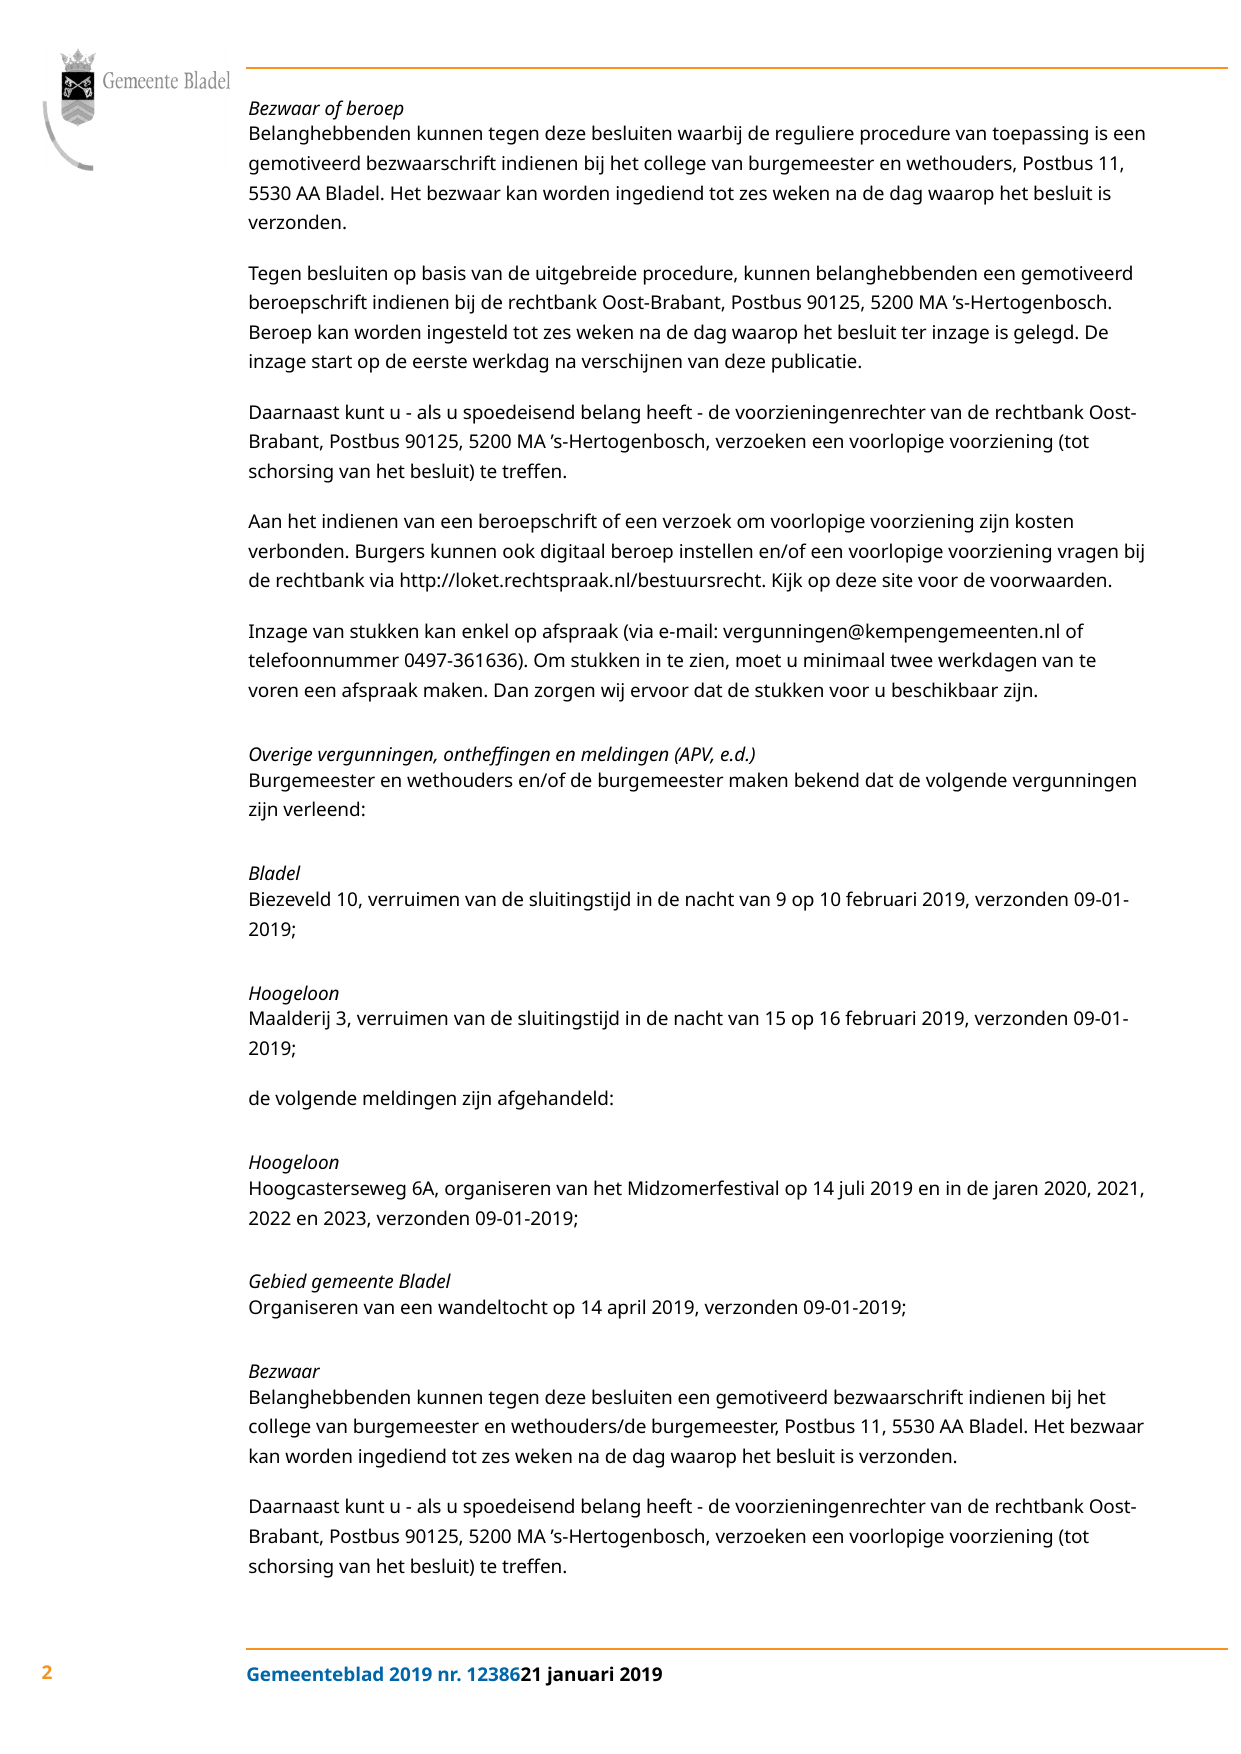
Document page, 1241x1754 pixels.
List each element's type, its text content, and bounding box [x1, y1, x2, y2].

text de volgende meldingen zijn afgehandeld: [248, 1085, 1152, 1111]
text Hoogeloon [248, 980, 1152, 1005]
text Bezwaar of beroep [248, 95, 1152, 121]
text Bladel [248, 860, 1152, 886]
text Overige vergunningen, ontheffingen en meldingen (APV, e.d.) [248, 741, 1152, 767]
picture [41, 47, 231, 172]
text Inzage van stukken kan enkel op afspraak (via e-mail: vergunningen@kempengemeenten.nl of telefoonnummer 0497-361636). Om stukken in te zien, moet u minimaal twee werkdagen van te voren een afspraak maken. Dan zorgen wij ervoor dat de stukken voor u beschikbaar zijn. [248, 618, 1152, 703]
text Aan het indienen van een beroepschrift of een verzoek om voorlopige voorziening zijn kosten verbonden. Burgers kunnen ook digitaal beroep instellen en/of een voorlopige voorziening vragen bij de rechtbank via http://loket.rechtspraak.nl/bestuursrecht. Kijk op deze site voor de voorwaarden. [248, 508, 1152, 593]
text Tegen besluiten op basis van de uitgebreide procedure, kunnen belanghebbenden een gemotiveerd beroepschrift indienen bij de rechtbank Oost-Brabant, Postbus 90125, 5200 MA ’s-Hertogenbosch. Beroep kan worden ingesteld tot zes weken na de dag waarop het besluit ter inzage is gelegd. De inzage start op de eerste werkdag na verschijnen van deze publicatie. [248, 260, 1152, 374]
text Belanghebbenden kunnen tegen deze besluiten een gemotiveerd bezwaarschrift indienen bij het college van burgemeester en wethouders/de burgemeester, Postbus 11, 5530 AA Bladel. Het bezwaar kan worden ingediend tot zes weken na de dag waarop het besluit is verzonden. [248, 1384, 1152, 1469]
text Hoogeloon [248, 1149, 1152, 1175]
text Organiseren van een wandeltocht op 14 april 2019, verzonden 09-01-2019; [248, 1294, 1152, 1320]
text Daarnaast kunt u - als u spoedeisend belang heeft - de voorzieningenrechter van de rechtbank Oost-Brabant, Postbus 90125, 5200 MA ’s-Hertogenbosch, verzoeken een voorlopige voorziening (tot schorsing van het besluit) te treffen. [248, 399, 1152, 484]
text Daarnaast kunt u - als u spoedeisend belang heeft - de voorzieningenrechter van de rechtbank Oost-Brabant, Postbus 90125, 5200 MA ’s-Hertogenbosch, verzoeken een voorlopige voorziening (tot schorsing van het besluit) te treffen. [248, 1494, 1152, 1578]
text Maalderij 3, verruimen van de sluitingstijd in de nacht van 15 op 16 februari 2019, verzonden 09-01-2019; [248, 1005, 1152, 1061]
text Belanghebbenden kunnen tegen deze besluiten waarbij de reguliere procedure van toepassing is een gemotiveerd bezwaarschrift indienen bij het college van burgemeester en wethouders, Postbus 11, 5530 AA Bladel. Het bezwaar kan worden ingediend tot zes weken na de dag waarop het besluit is verzonden. [248, 121, 1152, 235]
text Bezwaar [248, 1358, 1152, 1384]
text Biezeveld 10, verruimen van de sluitingstijd in de nacht van 9 op 10 februari 2019, verzonden 09-01-2019; [248, 886, 1152, 941]
text Burgemeester en wethouders en/of de burgemeester maken bekend dat de volgende vergunningen zijn verleend: [248, 767, 1152, 822]
text Gebied gemeente Bladel [248, 1269, 1152, 1294]
text Hoogcasterseweg 6A, organiseren van het Midzomerfestival op 14 juli 2019 en in de jaren 2020, 2021, 2022 en 2023, verzonden 09-01-2019; [248, 1175, 1152, 1230]
